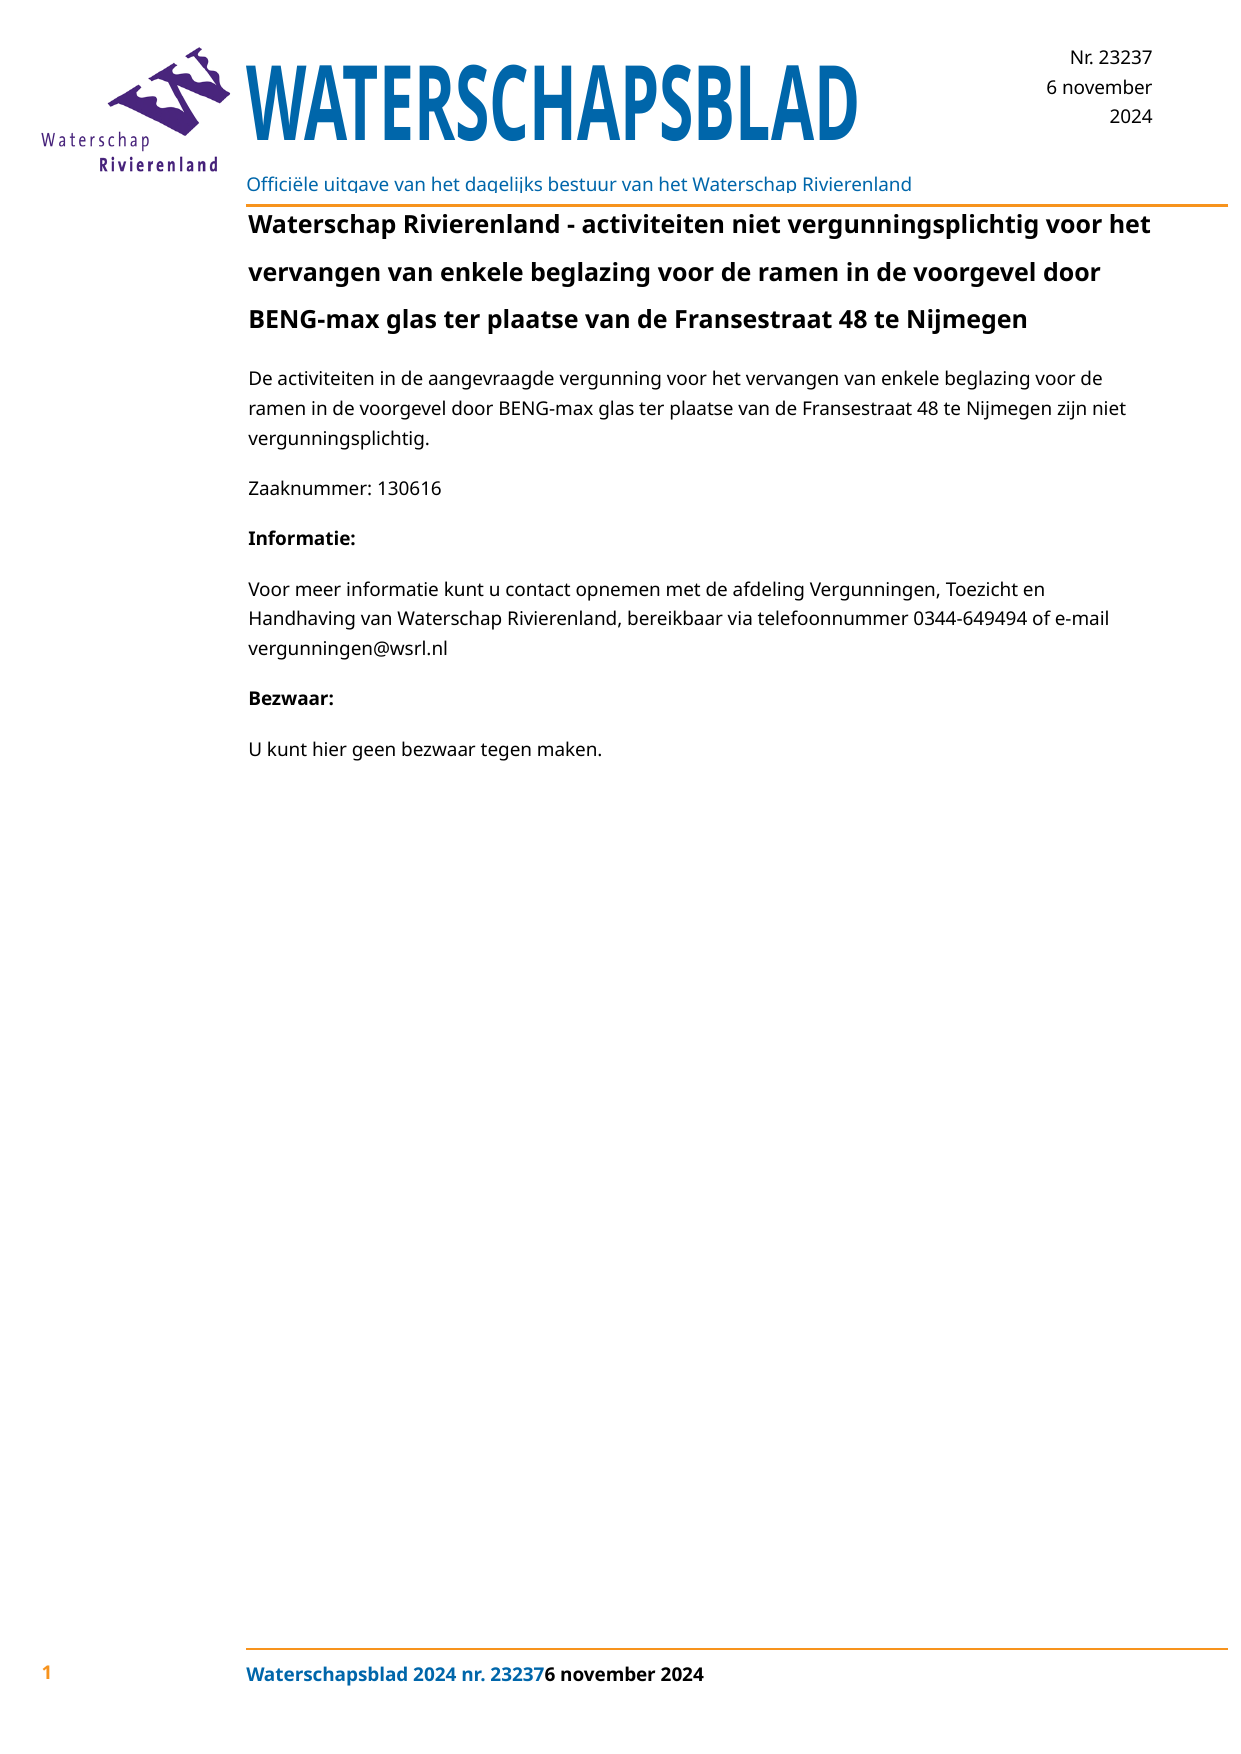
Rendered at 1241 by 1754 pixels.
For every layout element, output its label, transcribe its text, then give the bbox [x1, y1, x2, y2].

text De activiteiten in de aangevraagde vergunning voor het vervangen van enkele beglazing voor de ramen in de voorgevel door BENG-max glas ter plaatse van de Fransestraat 48 te Nijmegen zijn niet vergunningsplichtig. [248, 366, 1152, 450]
text Voor meer informatie kunt u contact opnemen met de afdeling Vergunningen, Toezicht en Handhaving van Waterschap Rivierenland, bereikbaar via telefoonnummer 0344-649494 of e-mail vergunningen@wsrl.nl [248, 576, 1152, 661]
picture [41, 47, 231, 172]
text U kunt hier geen bezwaar tegen maken. [248, 736, 1152, 762]
text Bezwaar: [248, 686, 1152, 711]
text Waterschap Rivierenland - activiteiten niet vergunningsplichtig voor het vervangen van enkele beglazing voor de ramen in de voorgevel door BENG-max glas ter plaatse van de Fransestraat 48 te Nijmegen [248, 207, 1152, 336]
text Informatie: [248, 526, 1152, 551]
text Zaaknummer: 130616 [248, 475, 1152, 501]
